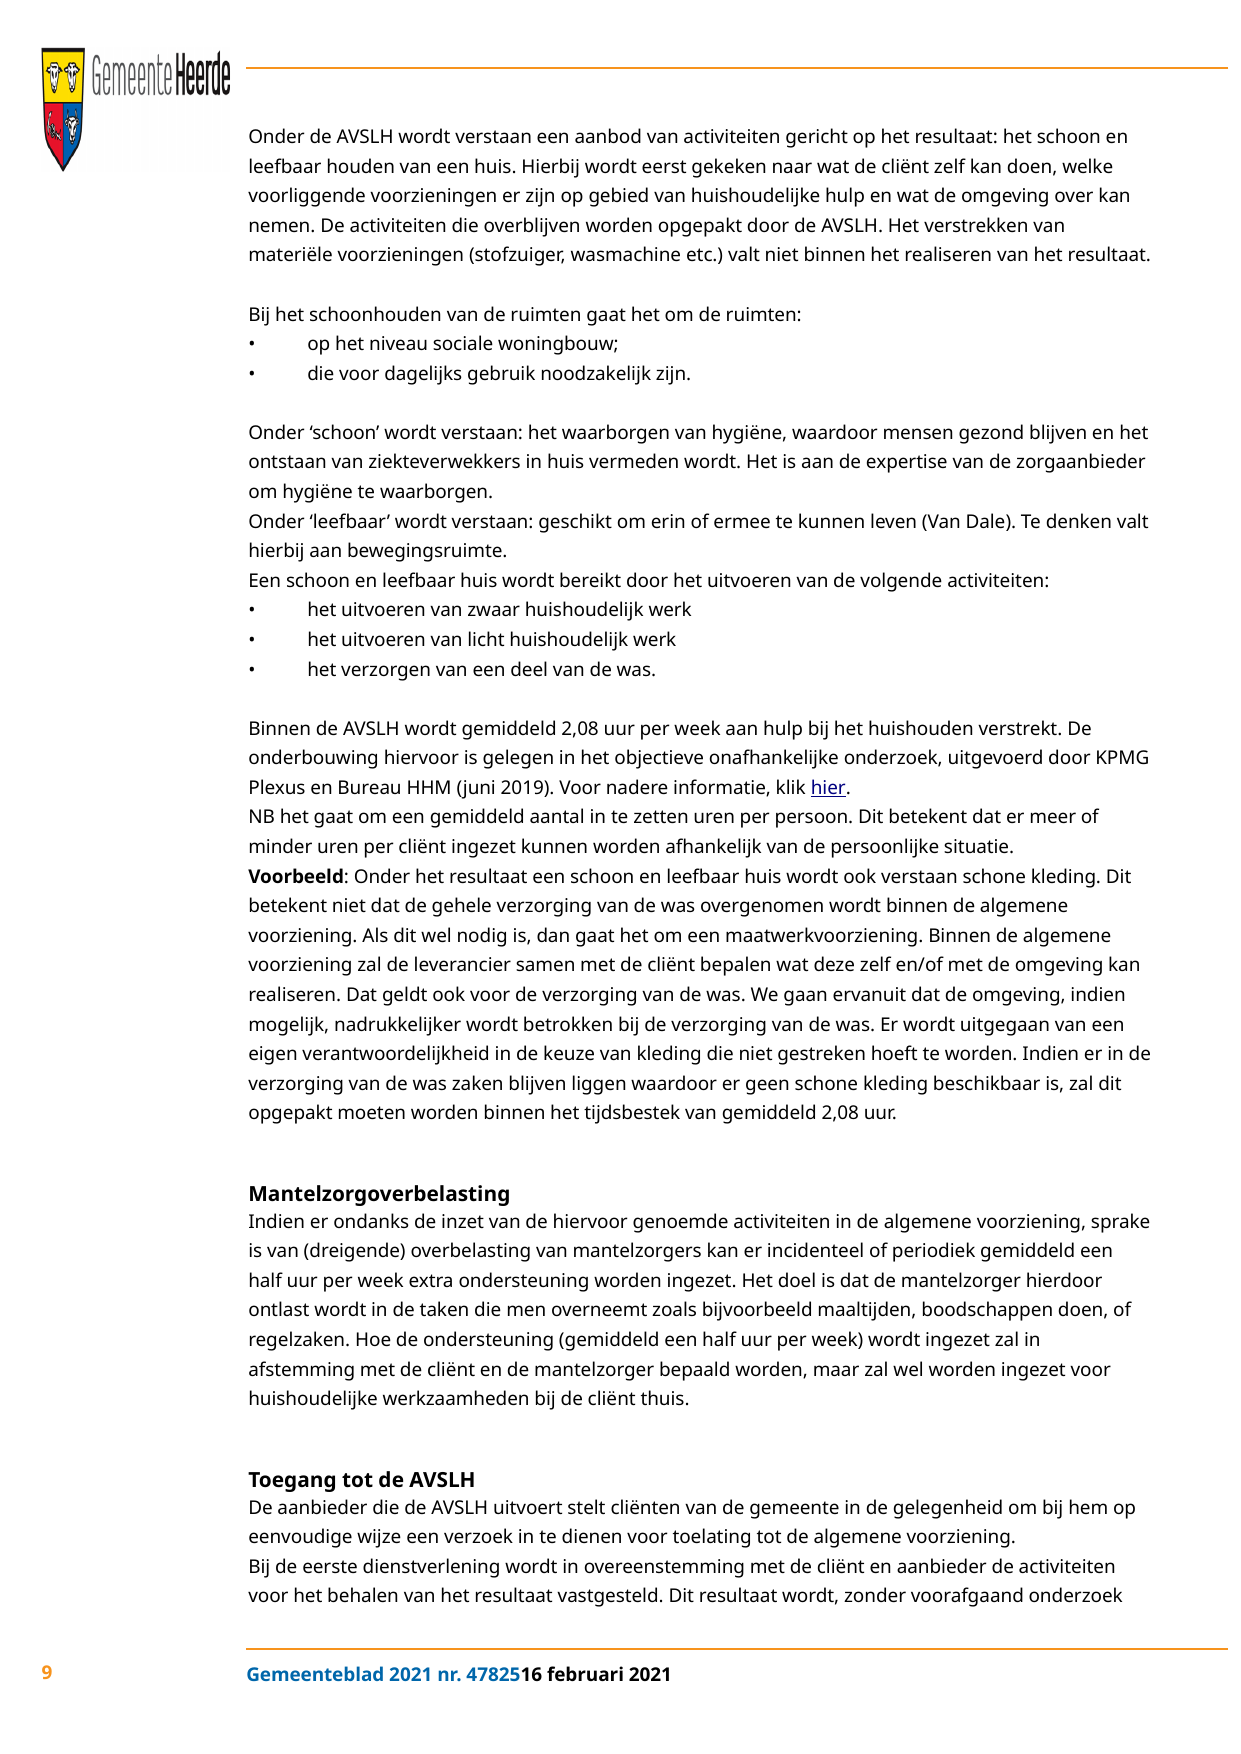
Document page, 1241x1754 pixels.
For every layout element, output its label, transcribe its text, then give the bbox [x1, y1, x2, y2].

text De aanbieder die de AVSLH uitvoert stelt cliënten van de gemeente in de gelegenheid om bij hem op eenvoudige wijze een verzoek in te dienen voor toelating tot de algemene voorziening. [248, 1494, 1152, 1549]
text Onder ‘schoon’ wordt verstaan: het waarborgen van hygiëne, waardoor mensen gezond blijven en het ontstaan van ziekteverwekkers in huis vermeden wordt. Het is aan de expertise van de zorgaanbieder om hygiëne te waarborgen. [248, 419, 1152, 504]
text Mantelzorgoverbelasting [248, 1179, 1152, 1208]
list op het niveau sociale woningbouw; [248, 330, 1152, 356]
text Voorbeeld: Onder het resultaat een schoon en leefbaar huis wordt ook verstaan schone kleding. Dit betekent niet dat de gehele verzorging van de was overgenomen wordt binnen de algemene voorziening. Als dit wel nodig is, dan gaat het om een maatwerkvoorziening. Binnen de algemene voorziening zal de leverancier samen met de cliënt bepalen wat deze zelf en/of met de omgeving kan realiseren. Dat geldt ook voor de verzorging van de was. We gaan ervanuit dat de omgeving, indien mogelijk, nadrukkelijker wordt betrokken bij de verzorging van de was. Er wordt uitgegaan van een eigen verantwoordelijkheid in de keuze van kleding die niet gestreken hoeft te worden. Indien er in de verzorging van de was zaken blijven liggen waardoor er geen schone kleding beschikbaar is, zal dit opgepakt moeten worden binnen het tijdsbestek van gemiddeld 2,08 uur. [248, 863, 1152, 1125]
text Toegang tot de AVSLH [248, 1465, 1152, 1494]
list die voor dagelijks gebruik noodzakelijk zijn. [248, 360, 1152, 386]
text Binnen de AVSLH wordt gemiddeld 2,08 uur per week aan hulp bij het huishouden verstrekt. De onderbouwing hiervoor is gelegen in het objectieve onafhankelijke onderzoek, uitgevoerd door KPMG Plexus en Bureau HHM (juni 2019). Voor nadere informatie, klik hier. [248, 715, 1152, 800]
list het uitvoeren van licht huishoudelijk werk [248, 626, 1152, 652]
text Bij de eerste dienstverlening wordt in overeenstemming met de cliënt en aanbieder de activiteiten voor het behalen van het resultaat vastgesteld. Dit resultaat wordt, zonder voorafgaand onderzoek [248, 1553, 1152, 1608]
text Indien er ondanks de inzet van de hiervoor genoemde activiteiten in de algemene voorziening, sprake is van (dreigende) overbelasting van mantelzorgers kan er incidenteel of periodiek gemiddeld een half uur per week extra ondersteuning worden ingezet. Het doel is dat de mantelzorger hierdoor ontlast wordt in de taken die men overneemt zoals bijvoorbeeld maaltijden, boodschappen doen, of regelzaken. Hoe de ondersteuning (gemiddeld een half uur per week) wordt ingezet zal in afstemming met de cliënt en de mantelzorger bepaald worden, maar zal wel worden ingezet voor huishoudelijke werkzaamheden bij de cliënt thuis. [248, 1208, 1152, 1411]
text Onder de AVSLH wordt verstaan een aanbod van activiteiten gericht op het resultaat: het schoon en leefbaar houden van een huis. Hierbij wordt eerst gekeken naar wat de cliënt zelf kan doen, welke voorliggende voorzieningen er zijn op gebied van huishoudelijke hulp en wat de omgeving over kan nemen. De activiteiten die overblijven worden opgepakt door de AVSLH. Het verstrekken van materiële voorzieningen (stofzuiger, wasmachine etc.) valt niet binnen het realiseren van het resultaat. [248, 123, 1152, 267]
text NB het gaat om een gemiddeld aantal in te zetten uren per persoon. Dit betekent dat er meer of minder uren per cliënt ingezet kunnen worden afhankelijk van de persoonlijke situatie. [248, 804, 1152, 859]
text Onder ‘leefbaar’ wordt verstaan: geschikt om erin of ermee te kunnen leven (Van Dale). Te denken valt hierbij aan bewegingsruimte. [248, 508, 1152, 563]
text Een schoon en leefbaar huis wordt bereikt door het uitvoeren van de volgende activiteiten: [248, 567, 1152, 593]
list het verzorgen van een deel van de was. [248, 656, 1152, 681]
text Bij het schoonhouden van de ruimten gaat het om de ruimten: [248, 301, 1152, 326]
list het uitvoeren van zwaar huishoudelijk werk [248, 597, 1152, 622]
picture [41, 47, 231, 172]
